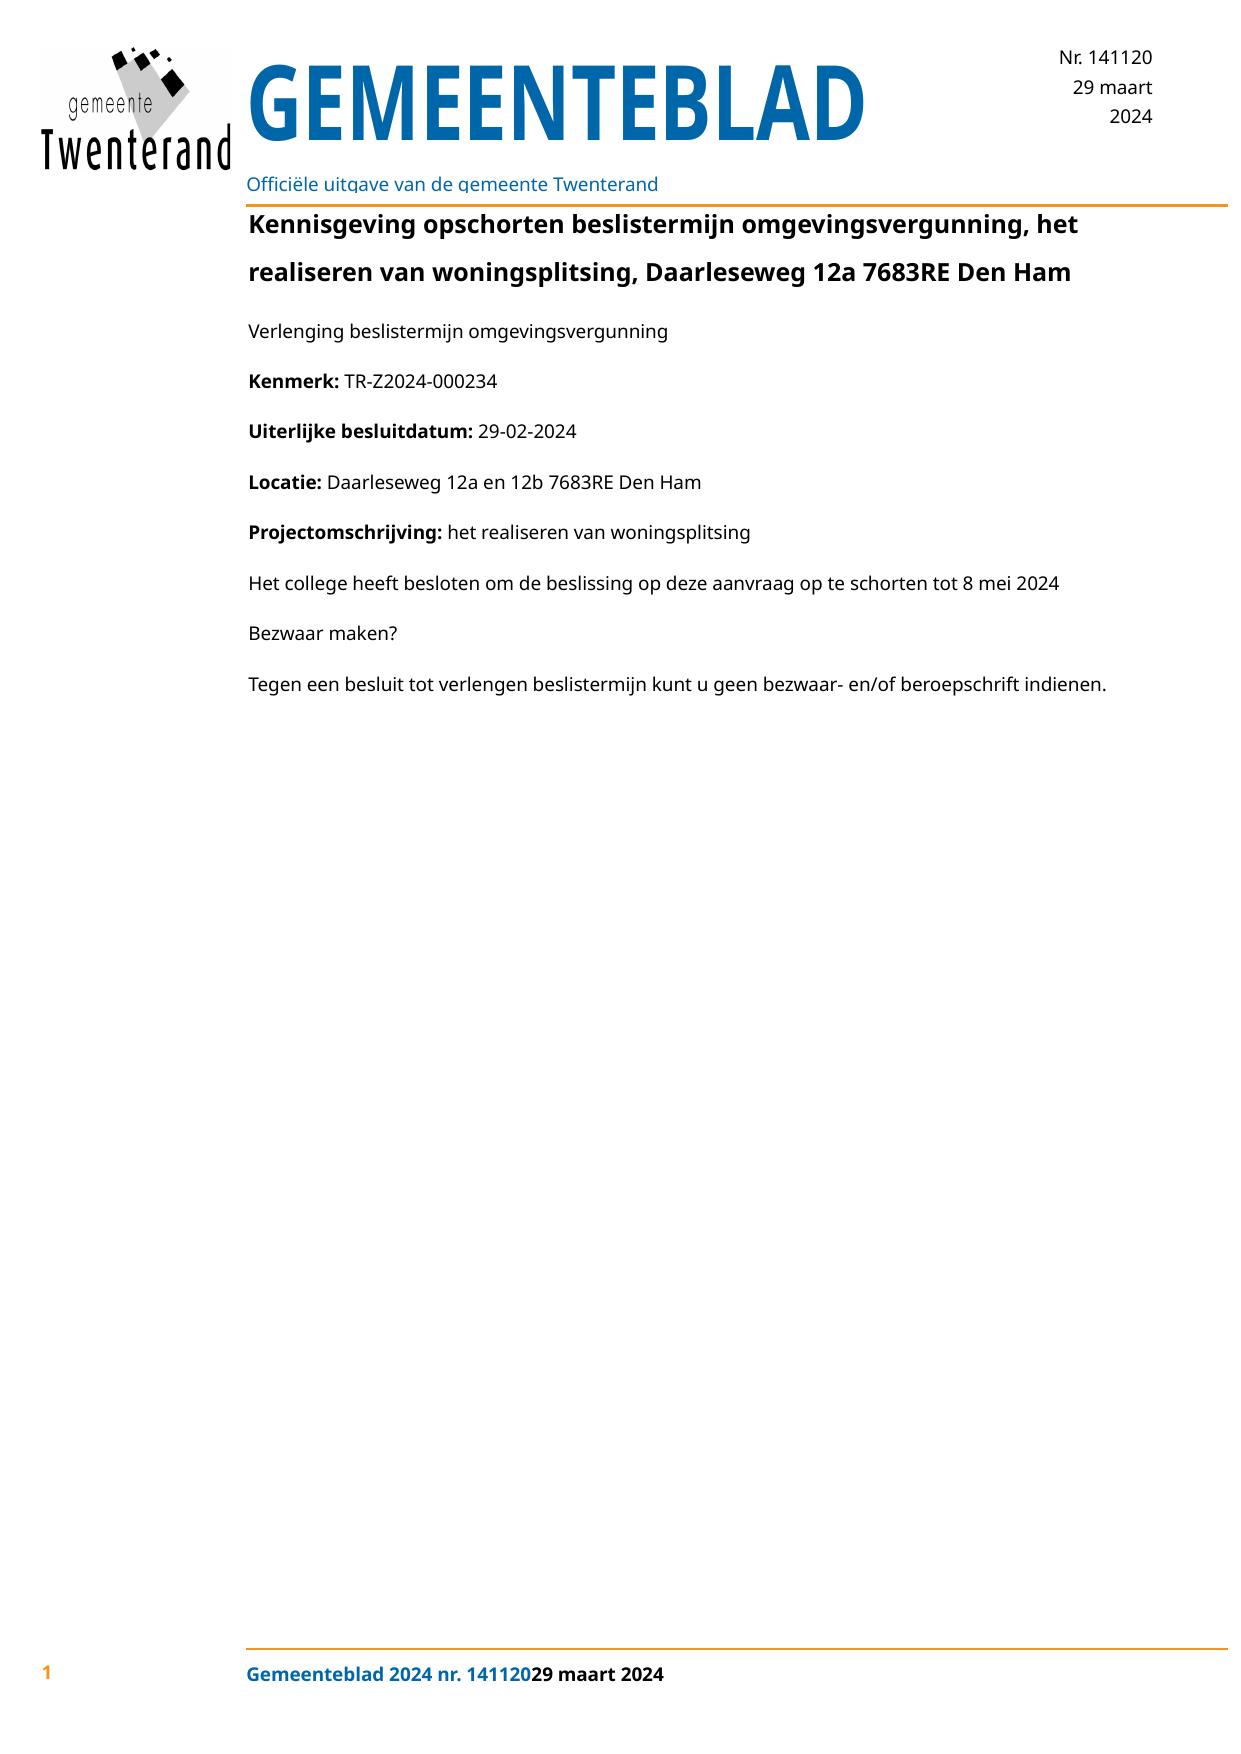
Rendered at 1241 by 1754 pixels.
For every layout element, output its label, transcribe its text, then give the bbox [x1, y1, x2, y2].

text Projectomschrijving: het realiseren van woningsplitsing [248, 519, 1152, 545]
text Locatie: Daarleseweg 12a en 12b 7683RE Den Ham [248, 469, 1152, 495]
text Kenmerk: TR-Z2024-000234 [248, 368, 1152, 394]
text Kennisgeving opschorten beslistermijn omgevingsvergunning, het realiseren van woningsplitsing, Daarleseweg 12a 7683RE Den Ham [248, 207, 1152, 288]
text Tegen een besluit tot verlengen beslistermijn kunt u geen bezwaar- en/of beroepschrift indienen. [248, 671, 1152, 697]
text Verlenging beslistermijn omgevingsvergunning [248, 318, 1152, 344]
text Bezwaar maken? [248, 620, 1152, 646]
picture [41, 47, 231, 172]
text Uiterlijke besluitdatum: 29-02-2024 [248, 419, 1152, 444]
text Het college heeft besloten om de beslissing op deze aanvraag op te schorten tot 8 mei 2024 [248, 570, 1152, 596]
